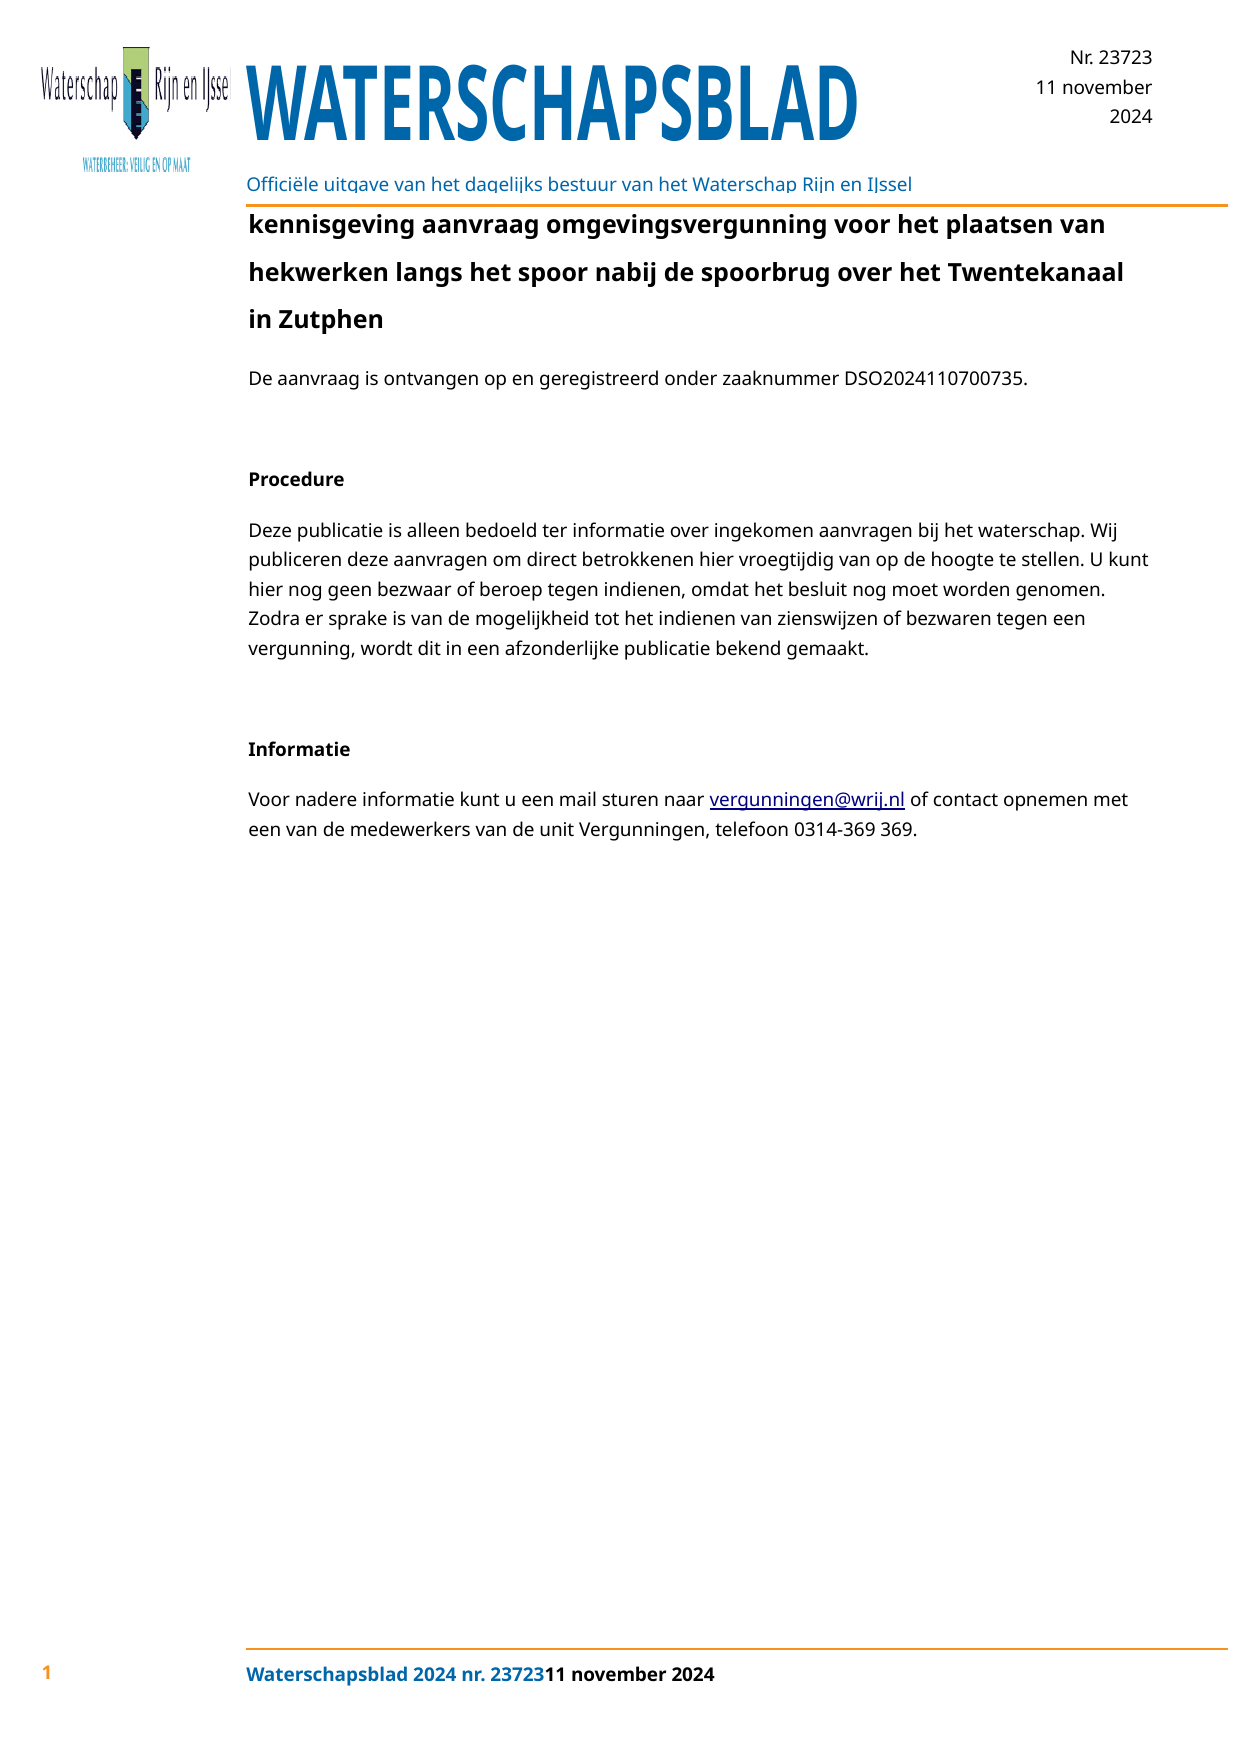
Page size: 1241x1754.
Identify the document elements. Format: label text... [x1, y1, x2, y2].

text kennisgeving aanvraag omgevingsvergunning voor het plaatsen van hekwerken langs het spoor nabij de spoorbrug over het Twentekanaal in Zutphen [248, 207, 1152, 336]
text Informatie [248, 736, 1152, 762]
text De aanvraag is ontvangen op en geregistreerd onder zaaknummer DSO2024110700735. [248, 366, 1152, 391]
text Procedure [248, 466, 1152, 492]
text Deze publicatie is alleen bedoeld ter informatie over ingekomen aanvragen bij het waterschap. Wij publiceren deze aanvragen om direct betrokkenen hier vroegtijdig van op de hoogte te stellen. U kunt hier nog geen bezwaar of beroep tegen indienen, omdat het besluit nog moet worden genomen. Zodra er sprake is van de mogelijkheid tot het indienen van zienswijzen of bezwaren tegen een vergunning, wordt dit in een afzonderlijke publicatie bekend gemaakt. [248, 517, 1152, 661]
picture [41, 47, 231, 172]
text Voor nadere informatie kunt u een mail sturen naar vergunningen@wrij.nl of contact opnemen met een van de medewerkers van de unit Vergunningen, telefoon 0314-369 369. [248, 786, 1152, 842]
